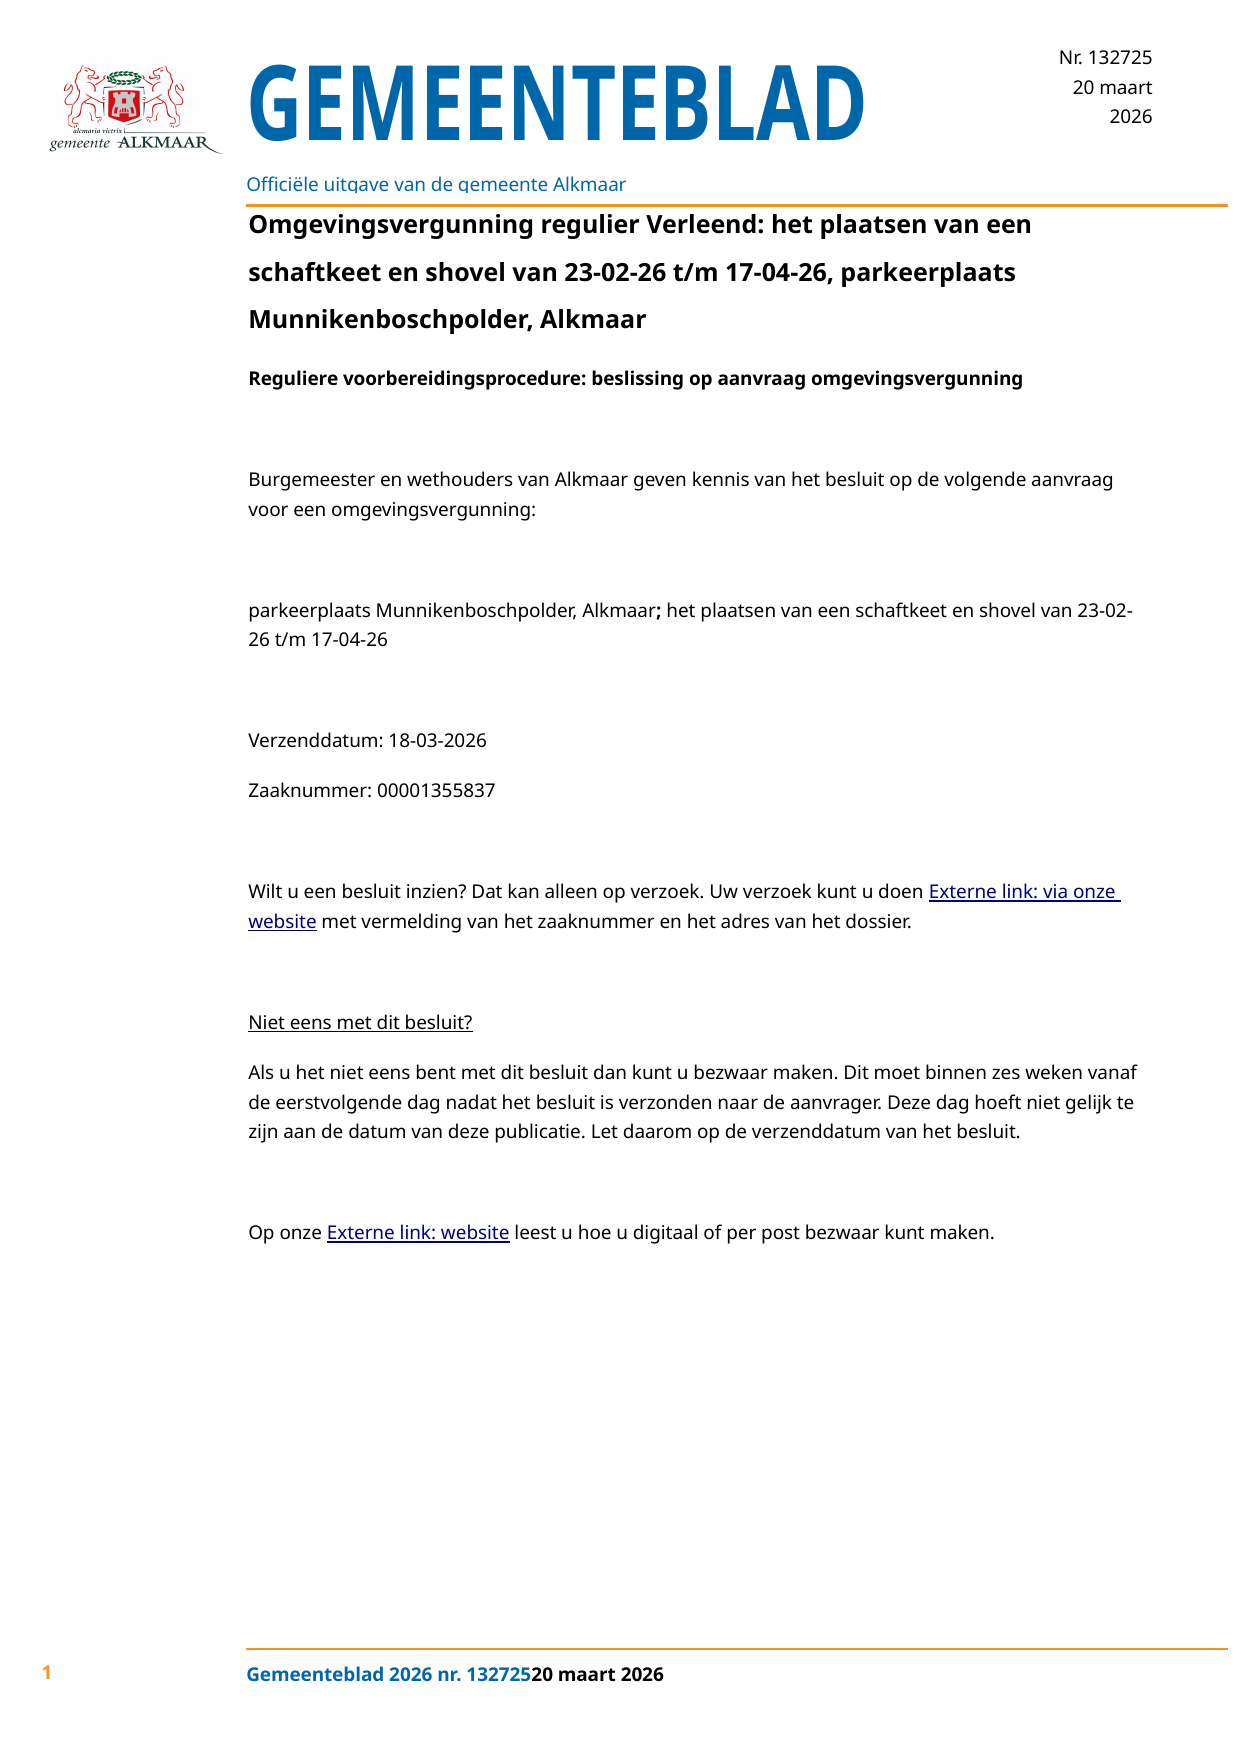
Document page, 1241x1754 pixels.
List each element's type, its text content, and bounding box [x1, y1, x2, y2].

text Op onze Externe link: website leest u hoe u digitaal of per post bezwaar kunt maken. [248, 1219, 1152, 1245]
picture [41, 47, 231, 172]
text Omgevingsvergunning regulier Verleend: het plaatsen van een schaftkeet en shovel van 23-02-26 t/m 17-04-26, parkeerplaats Munnikenboschpolder, Alkmaar [248, 207, 1152, 336]
text Wilt u een besluit inzien? Dat kan alleen op verzoek. Uw verzoek kunt u doen Externe link: via onze website met vermelding van het zaaknummer en het adres van het dossier. [248, 878, 1152, 934]
text Niet eens met dit besluit? [248, 1009, 1152, 1034]
text Reguliere voorbereidingsprocedure: beslissing op aanvraag omgevingsvergunning [248, 366, 1152, 391]
text Burgemeester en wethouders van Alkmaar geven kennis van het besluit op de volgende aanvraag voor een omgevingsvergunning: [248, 466, 1152, 522]
text Zaaknummer: 00001355837 [248, 778, 1152, 803]
text Als u het niet eens bent met dit besluit dan kunt u bezwaar maken. Dit moet binnen zes weken vanaf de eerstvolgende dag nadat het besluit is verzonden naar de aanvrager. Deze dag hoeft niet gelijk te zijn aan de datum van deze publicatie. Let daarom op de verzenddatum van het besluit. [248, 1059, 1152, 1144]
text parkeerplaats Munnikenboschpolder, Alkmaar; het plaatsen van een schaftkeet en shovel van 23-02-26 t/m 17-04-26 [248, 597, 1152, 652]
text Verzenddatum: 18-03-2026 [248, 727, 1152, 753]
